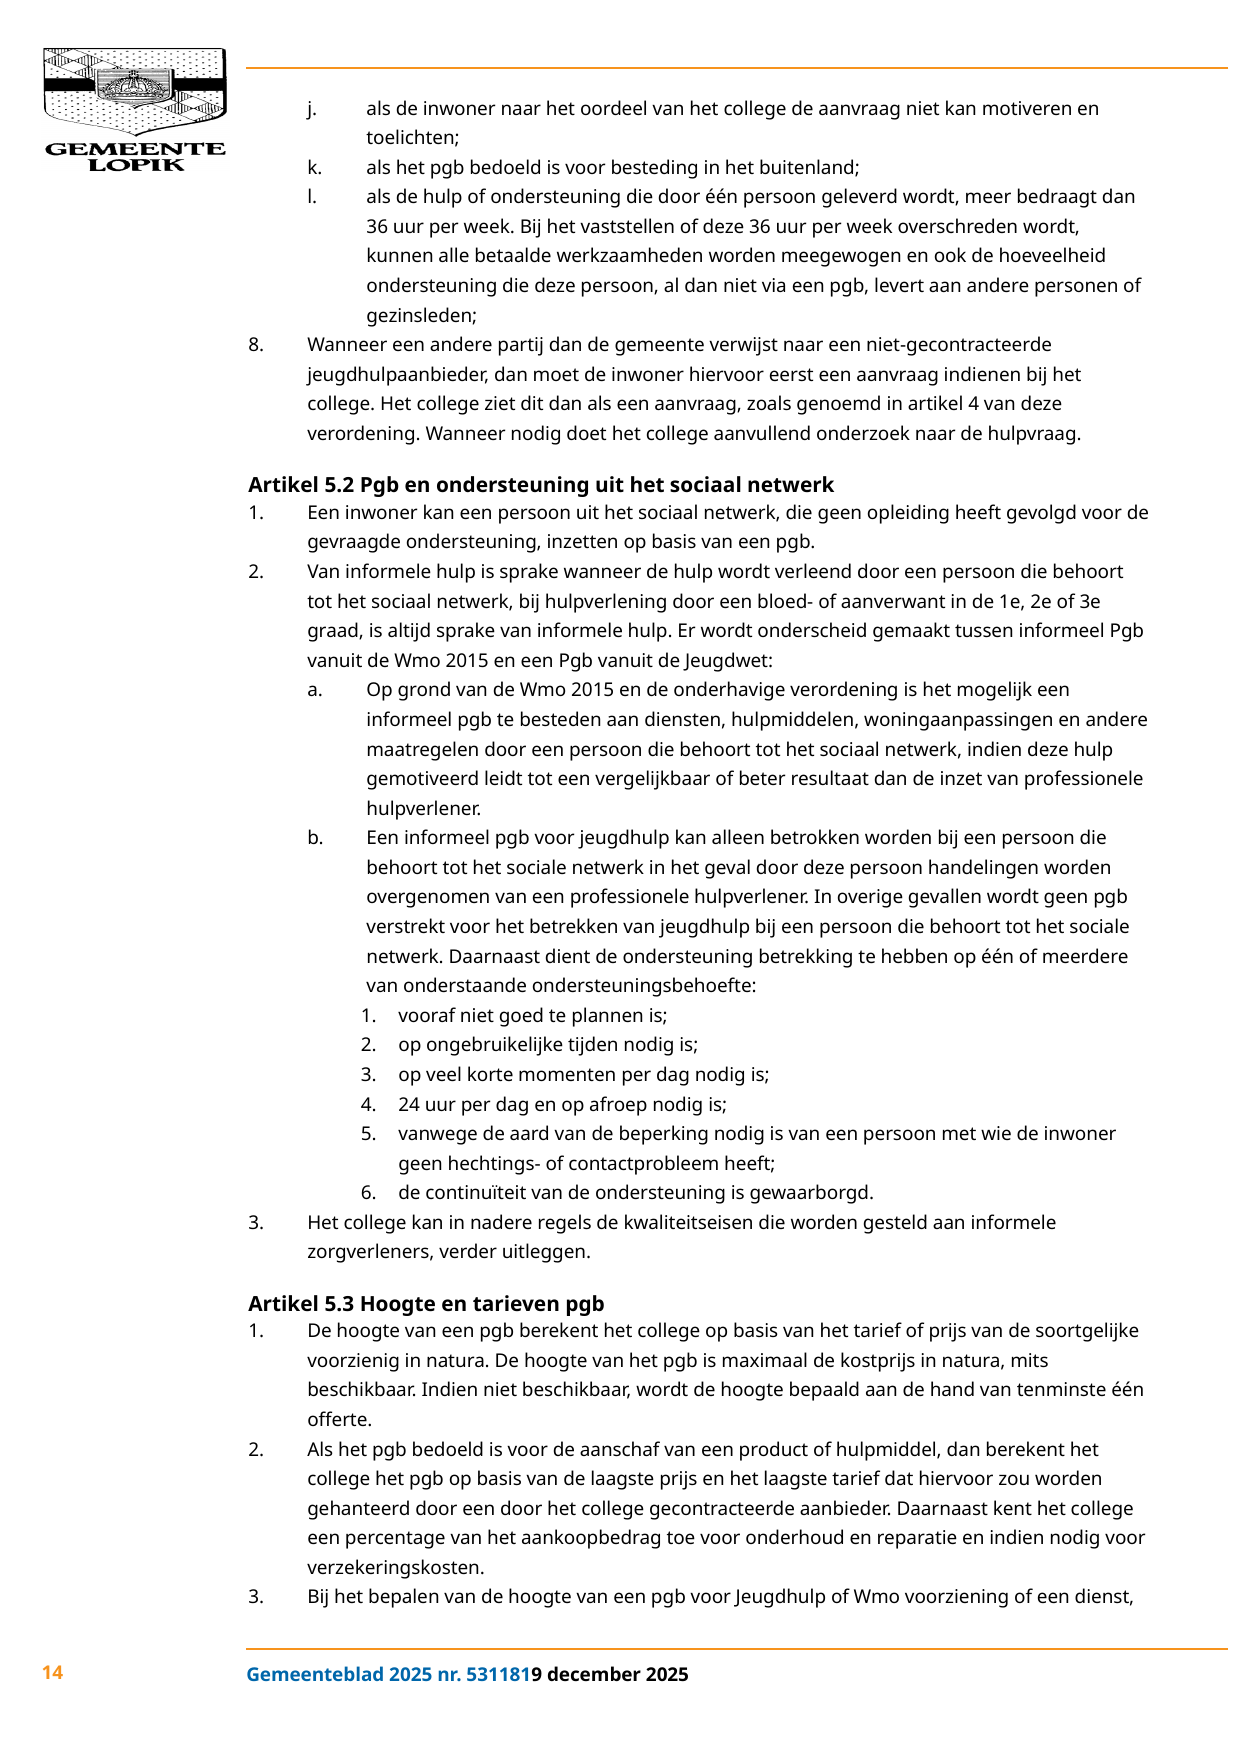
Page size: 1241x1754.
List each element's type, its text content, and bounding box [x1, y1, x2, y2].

list Als het pgb bedoeld is voor de aanschaf van een product of hulpmiddel, dan berekent het college het pgb op basis van de laagste prijs en het laagste tarief dat hiervoor zou worden gehanteerd door een door het college gecontracteerde aanbieder. Daarnaast kent het college een percentage van het aankoopbedrag toe voor onderhoud en reparatie en indien nodig voor verzekeringskosten. [248, 1436, 1152, 1580]
list als het pgb bedoeld is voor besteding in het buitenland; [307, 154, 1152, 180]
list Het college kan in nadere regels de kwaliteitseisen die worden gesteld aan informele zorgverleners, verder uitleggen. [248, 1209, 1152, 1264]
list Een inwoner kan een persoon uit het sociaal netwerk, die geen opleiding heeft gevolgd voor de gevraagde ondersteuning, inzetten op basis van een pgb. [248, 499, 1152, 554]
list Wanneer een andere partij dan de gemeente verwijst naar een niet-gecontracteerde jeugdhulpaanbieder, dan moet de inwoner hiervoor eerst een aanvraag indienen bij het college. Het college ziet dit dan als een aanvraag, zoals genoemd in artikel 4 van deze verordening. Wanneer nodig doet het college aanvullend onderzoek naar de hulpvraag. [248, 331, 1152, 446]
list als de hulp of ondersteuning die door één persoon geleverd wordt, meer bedraagt dan 36 uur per week. Bij het vaststellen of deze 36 uur per week overschreden wordt, kunnen alle betaalde werkzaamheden worden meegewogen en ook de hoeveelheid ondersteuning die deze persoon, al dan niet via een pgb, levert aan andere personen of gezinsleden; [307, 183, 1152, 328]
text Artikel 5.3 Hoogte en tarieven pgb [248, 1289, 1152, 1317]
text Artikel 5.2 Pgb en ondersteuning uit het sociaal netwerk [248, 471, 1152, 499]
list op veel korte momenten per dag nodig is; [361, 1061, 1152, 1087]
list Op grond van de Wmo 2015 en de onderhavige verordening is het mogelijk een informeel pgb te besteden aan diensten, hulpmiddelen, woningaanpassingen en andere maatregelen door een persoon die behoort tot het sociaal netwerk, indien deze hulp gemotiveerd leidt tot een vergelijkbaar of beter resultaat dan de inzet van professionele hulpverlener. [307, 677, 1152, 821]
list vanwege de aard van de beperking nodig is van een persoon met wie de inwoner geen hechtings- of contactprobleem heeft; [361, 1120, 1152, 1176]
list De hoogte van een pgb berekent het college op basis van het tarief of prijs van de soortgelijke voorzienig in natura. De hoogte van het pgb is maximaal de kostprijs in natura, mits beschikbaar. Indien niet beschikbaar, wordt de hoogte bepaald aan de hand van tenminste één offerte. [248, 1317, 1152, 1432]
list op ongebruikelijke tijden nodig is; [361, 1032, 1152, 1057]
list vooraf niet goed te plannen is; [361, 1002, 1152, 1028]
list 24 uur per dag en op afroep nodig is; [361, 1091, 1152, 1116]
picture [41, 47, 231, 172]
list de continuïteit van de ondersteuning is gewaarborgd. [361, 1179, 1152, 1205]
list Van informele hulp is sprake wanneer de hulp wordt verleend door een persoon die behoort tot het sociaal netwerk, bij hulpverlening door een bloed- of aanverwant in de 1e, 2e of 3e graad, is altijd sprake van informele hulp. Er wordt onderscheid gemaakt tussen informeel Pgb vanuit de Wmo 2015 en een Pgb vanuit de Jeugdwet: [248, 558, 1152, 673]
list Een informeel pgb voor jeugdhulp kan alleen betrokken worden bij een persoon die behoort tot het sociale netwerk in het geval door deze persoon handelingen worden overgenomen van een professionele hulpverlener. In overige gevallen wordt geen pgb verstrekt voor het betrekken van jeugdhulp bij een persoon die behoort tot het sociale netwerk. Daarnaast dient de ondersteuning betrekking te hebben op één of meerdere van onderstaande ondersteuningsbehoefte: [307, 824, 1152, 998]
list als de inwoner naar het oordeel van het college de aanvraag niet kan motiveren en toelichten; [307, 95, 1152, 150]
list Bij het bepalen van de hoogte van een pgb voor Jeugdhulp of Wmo voorziening of een dienst, [248, 1584, 1152, 1609]
